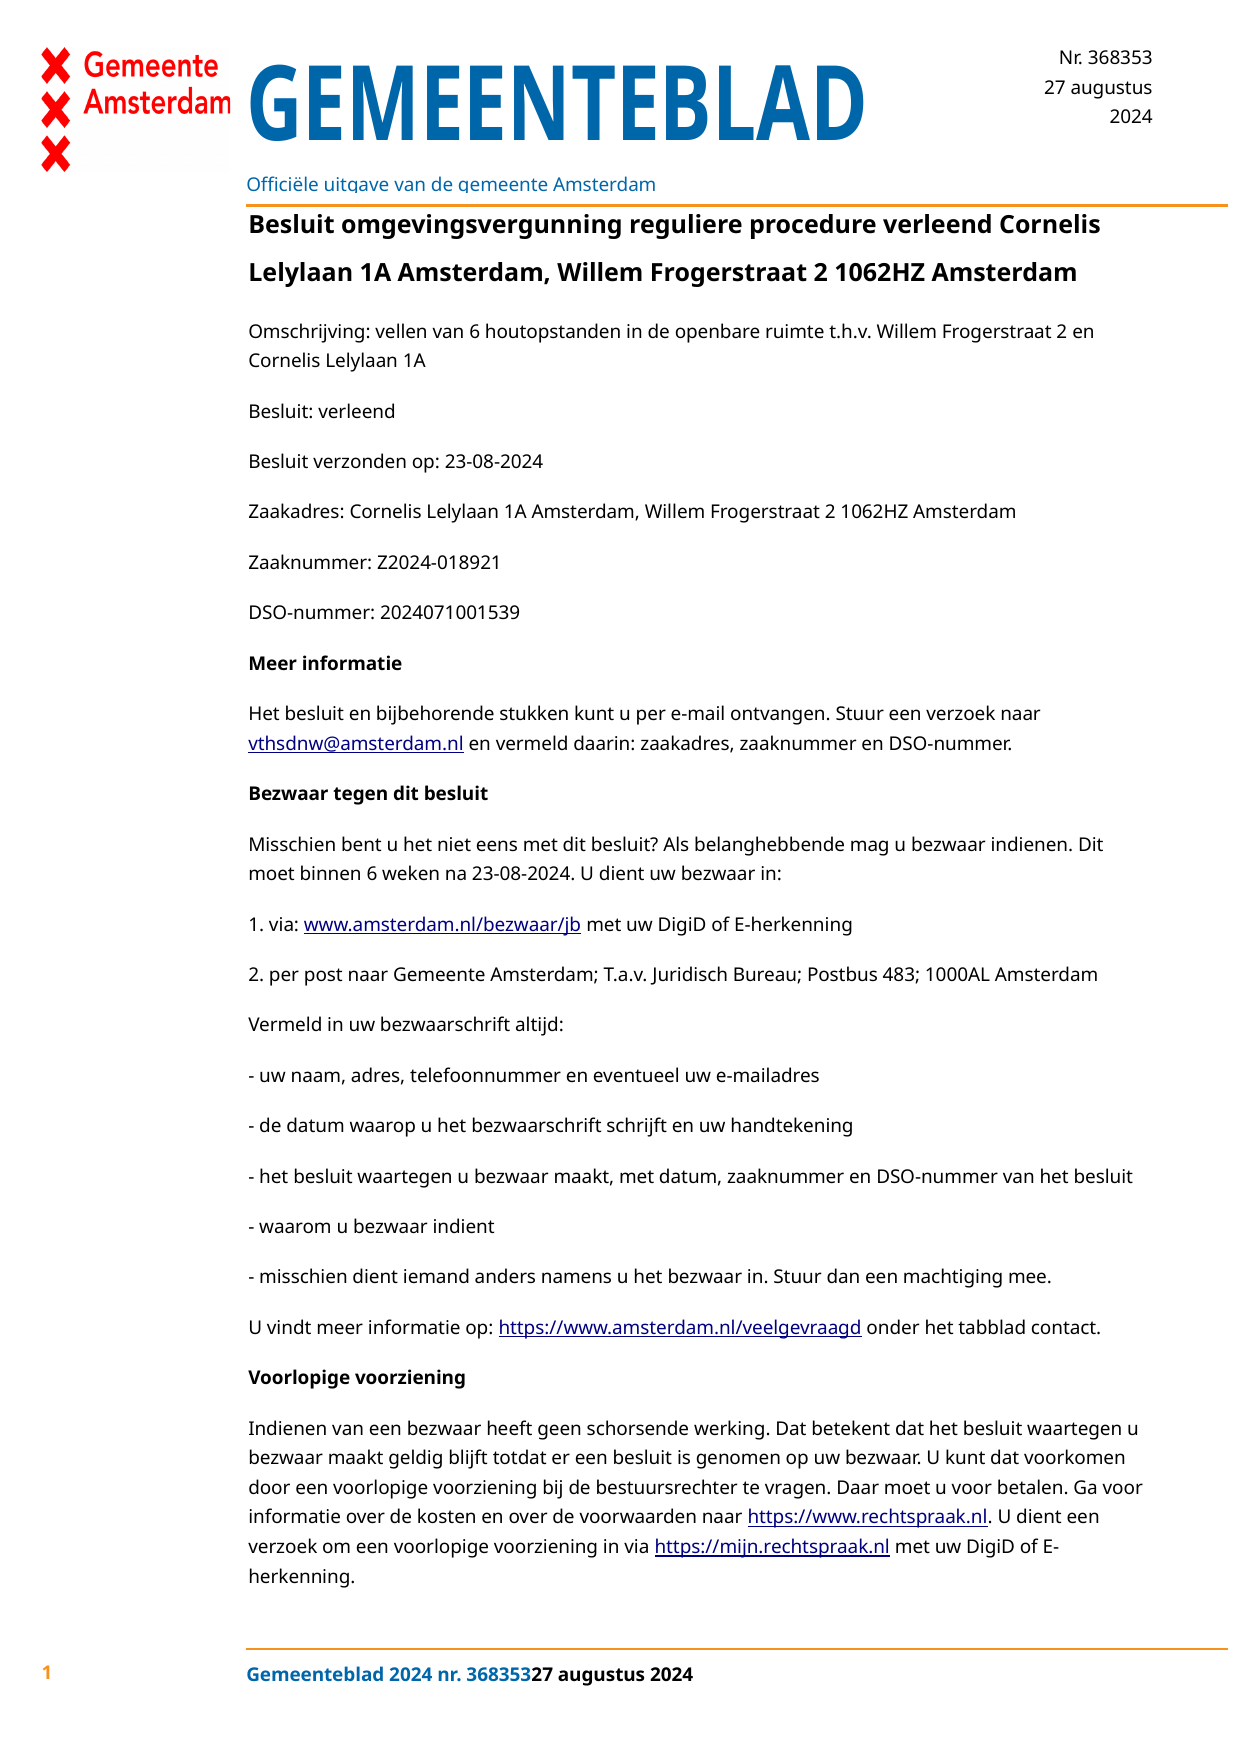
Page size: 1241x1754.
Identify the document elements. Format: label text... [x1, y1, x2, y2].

text Bezwaar tegen dit besluit [248, 780, 1152, 806]
text Besluit omgevingsvergunning reguliere procedure verleend Cornelis Lelylaan 1A Amsterdam, Willem Frogerstraat 2 1062HZ Amsterdam [248, 207, 1152, 288]
text Zaaknummer: Z2024-018921 [248, 549, 1152, 575]
text U vindt meer informatie op: https://www.amsterdam.nl/veelgevraagd onder het tabblad contact. [248, 1314, 1152, 1340]
text Besluit verzonden op: 23-08-2024 [248, 448, 1152, 474]
text - de datum waarop u het bezwaarschrift schrijft en uw handtekening [248, 1112, 1152, 1138]
text Meer informatie [248, 650, 1152, 676]
text - uw naam, adres, telefoonnummer en eventueel uw e-mailadres [248, 1062, 1152, 1088]
picture [41, 47, 231, 172]
text 1. via: www.amsterdam.nl/bezwaar/jb met uw DigiD of E-herkenning [248, 911, 1152, 937]
text Voorlopige voorziening [248, 1364, 1152, 1390]
text - het besluit waartegen u bezwaar maakt, met datum, zaaknummer en DSO-nummer van het besluit [248, 1163, 1152, 1189]
text DSO-nummer: 2024071001539 [248, 599, 1152, 625]
text - waarom u bezwaar indient [248, 1213, 1152, 1239]
text - misschien dient iemand anders namens u het bezwaar in. Stuur dan een machtiging mee. [248, 1264, 1152, 1289]
text Zaakadres: Cornelis Lelylaan 1A Amsterdam, Willem Frogerstraat 2 1062HZ Amsterdam [248, 499, 1152, 524]
text Misschien bent u het niet eens met dit besluit? Als belanghebbende mag u bezwaar indienen. Dit moet binnen 6 weken na 23-08-2024. U dient uw bezwaar in: [248, 831, 1152, 886]
text Besluit: verleend [248, 398, 1152, 424]
text Omschrijving: vellen van 6 houtopstanden in de openbare ruimte t.h.v. Willem Frogerstraat 2 en Cornelis Lelylaan 1A [248, 318, 1152, 373]
text 2. per post naar Gemeente Amsterdam; T.a.v. Juridisch Bureau; Postbus 483; 1000AL Amsterdam [248, 961, 1152, 987]
text Indienen van een bezwaar heeft geen schorsende werking. Dat betekent dat het besluit waartegen u bezwaar maakt geldig blijft totdat er een besluit is genomen op uw bezwaar. U kunt dat voorkomen door een voorlopige voorziening bij de bestuursrechter te vragen. Daar moet u voor betalen. Ga voor informatie over de kosten en over de voorwaarden naar https://www.rechtspraak.nl. U dient een verzoek om een voorlopige voorziening in via https://mijn.rechtspraak.nl met uw DigiD of E-herkenning. [248, 1415, 1152, 1589]
text Vermeld in uw bezwaarschrift altijd: [248, 1012, 1152, 1037]
text Het besluit en bijbehorende stukken kunt u per e-mail ontvangen. Stuur een verzoek naar vthsdnw@amsterdam.nl en vermeld daarin: zaakadres, zaaknummer en DSO-nummer. [248, 700, 1152, 756]
